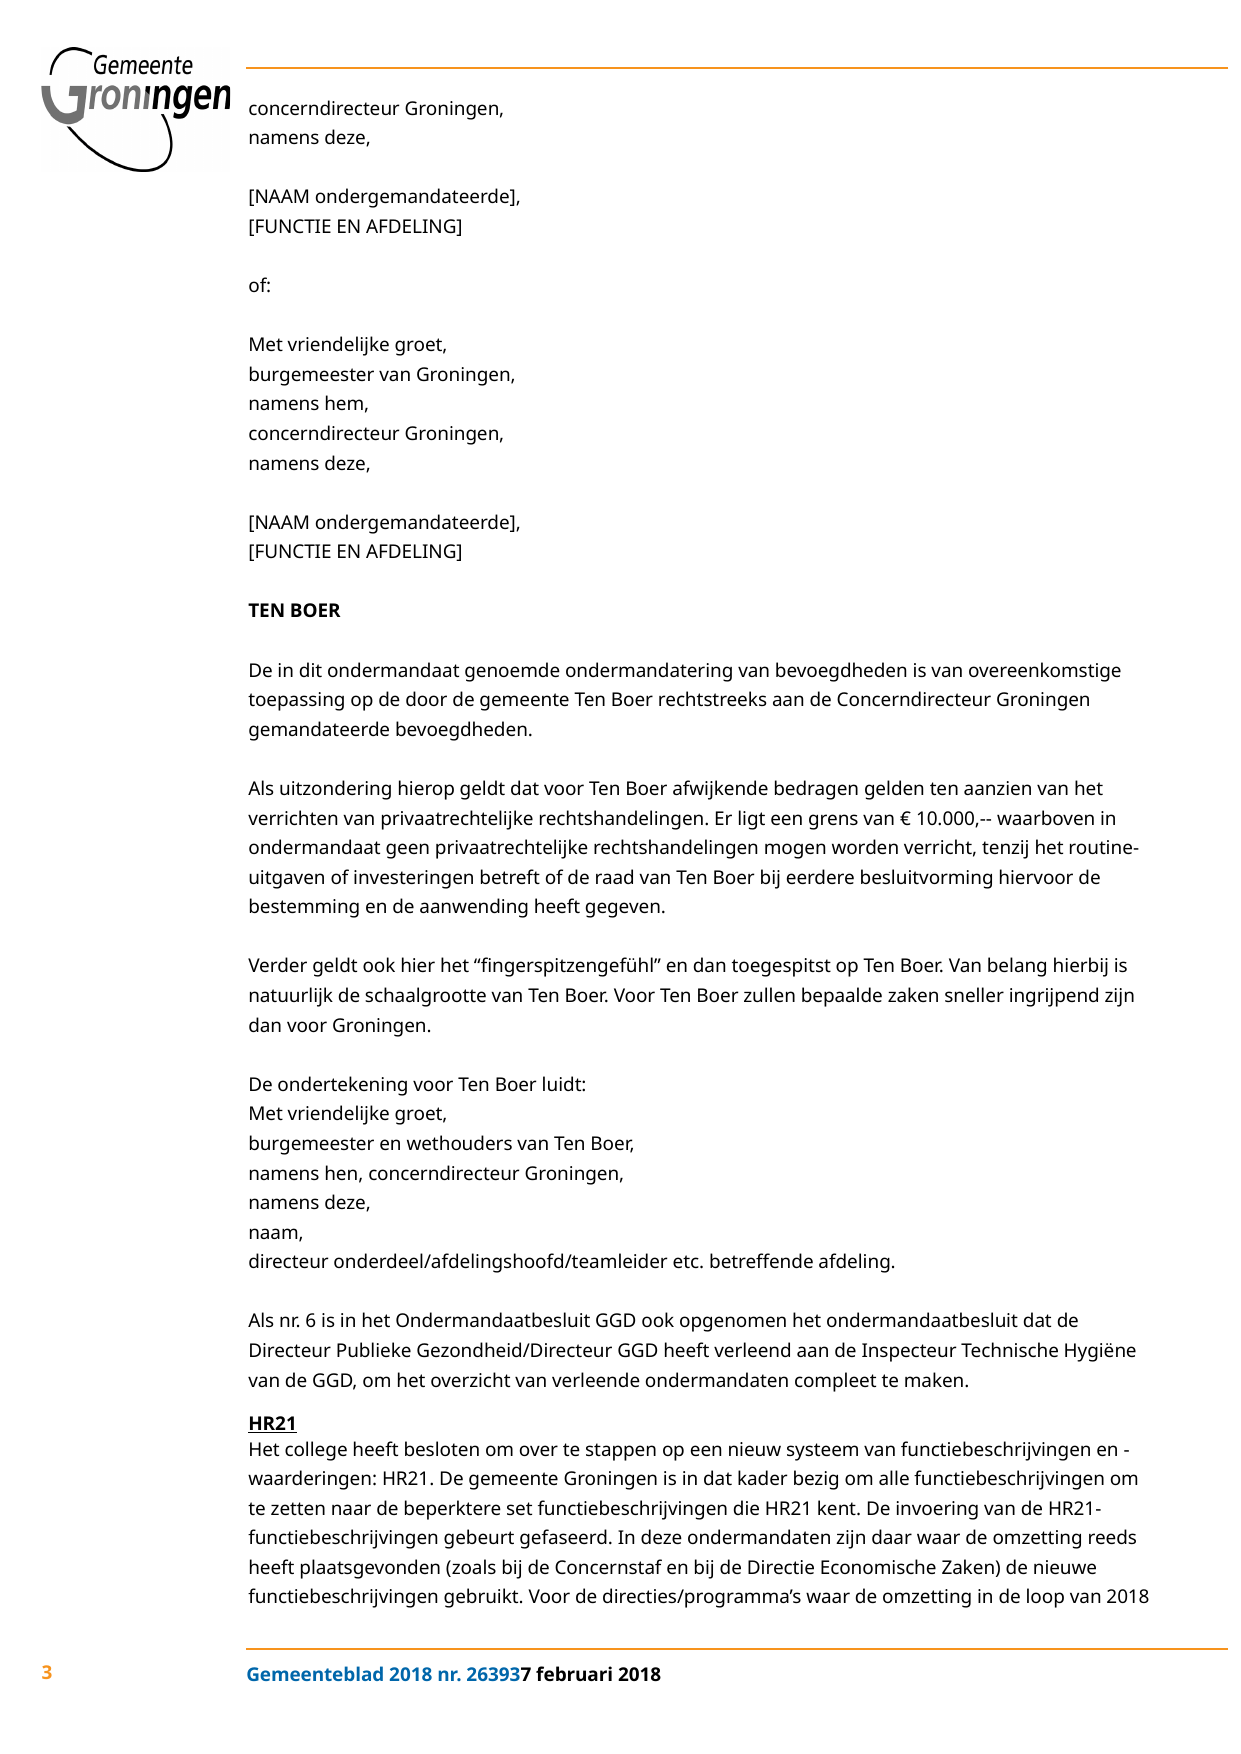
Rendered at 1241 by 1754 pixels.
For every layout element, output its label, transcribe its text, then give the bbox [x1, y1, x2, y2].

text HR21 [248, 1410, 1152, 1436]
text [NAAM ondergemandateerde], [248, 509, 1152, 535]
text Met vriendelijke groet, [248, 331, 1152, 357]
text De in dit ondermandaat genoemde ondermandatering van bevoegdheden is van overeenkomstige toepassing op de door de gemeente Ten Boer rechtstreeks aan de Concerndirecteur Groningen gemandateerde bevoegdheden. [248, 657, 1152, 742]
text namens deze, [248, 450, 1152, 476]
text [FUNCTIE EN AFDELING] [248, 538, 1152, 564]
text concerndirecteur Groningen, [248, 420, 1152, 446]
text of: [248, 272, 1152, 298]
text TEN BOER [248, 598, 1152, 623]
text Het college heeft besloten om over te stappen op een nieuw systeem van functiebeschrijvingen en -waarderingen: HR21. De gemeente Groningen is in dat kader bezig om alle functiebeschrijvingen om te zetten naar de beperktere set functiebeschrijvingen die HR21 kent. De invoering van de HR21- functiebeschrijvingen gebeurt gefaseerd. In deze ondermandaten zijn daar waar de omzetting reeds heeft plaatsgevonden (zoals bij de Concernstaf en bij de Directie Economische Zaken) de nieuwe functiebeschrijvingen gebruikt. Voor de directies/programma’s waar de omzetting in de loop van 2018 [248, 1436, 1152, 1609]
picture [41, 47, 231, 172]
text Als uitzondering hierop geldt dat voor Ten Boer afwijkende bedragen gelden ten aanzien van het verrichten van privaatrechtelijke rechtshandelingen. Er ligt een grens van € 10.000,-- waarboven in ondermandaat geen privaatrechtelijke rechtshandelingen mogen worden verricht, tenzij het routine-uitgaven of investeringen betreft of de raad van Ten Boer bij eerdere besluitvorming hiervoor de bestemming en de aanwending heeft gegeven. [248, 775, 1152, 919]
text namens hen, concerndirecteur Groningen, [248, 1160, 1152, 1186]
text burgemeester van Groningen, [248, 361, 1152, 387]
text Als nr. 6 is in het Ondermandaatbesluit GGD ook opgenomen het ondermandaatbesluit dat de Directeur Publieke Gezondheid/Directeur GGD heeft verleend aan de Inspecteur Technische Hygiëne van de GGD, om het overzicht van verleende ondermandaten compleet te maken. [248, 1308, 1152, 1393]
text namens deze, [248, 124, 1152, 150]
text concerndirecteur Groningen, [248, 95, 1152, 121]
text [FUNCTIE EN AFDELING] [248, 213, 1152, 239]
text De ondertekening voor Ten Boer luidt: [248, 1071, 1152, 1097]
text Met vriendelijke groet, [248, 1101, 1152, 1126]
text directeur onderdeel/afdelingshoofd/teamleider etc. betreffende afdeling. [248, 1248, 1152, 1274]
text namens deze, [248, 1189, 1152, 1215]
text Verder geldt ook hier het “fingerspitzengefühl” en dan toegespitst op Ten Boer. Van belang hierbij is natuurlijk de schaalgrootte van Ten Boer. Voor Ten Boer zullen bepaalde zaken sneller ingrijpend zijn dan voor Groningen. [248, 953, 1152, 1038]
text namens hem, [248, 391, 1152, 416]
text naam, [248, 1219, 1152, 1245]
text [NAAM ondergemandateerde], [248, 183, 1152, 209]
text burgemeester en wethouders van Ten Boer, [248, 1130, 1152, 1156]
